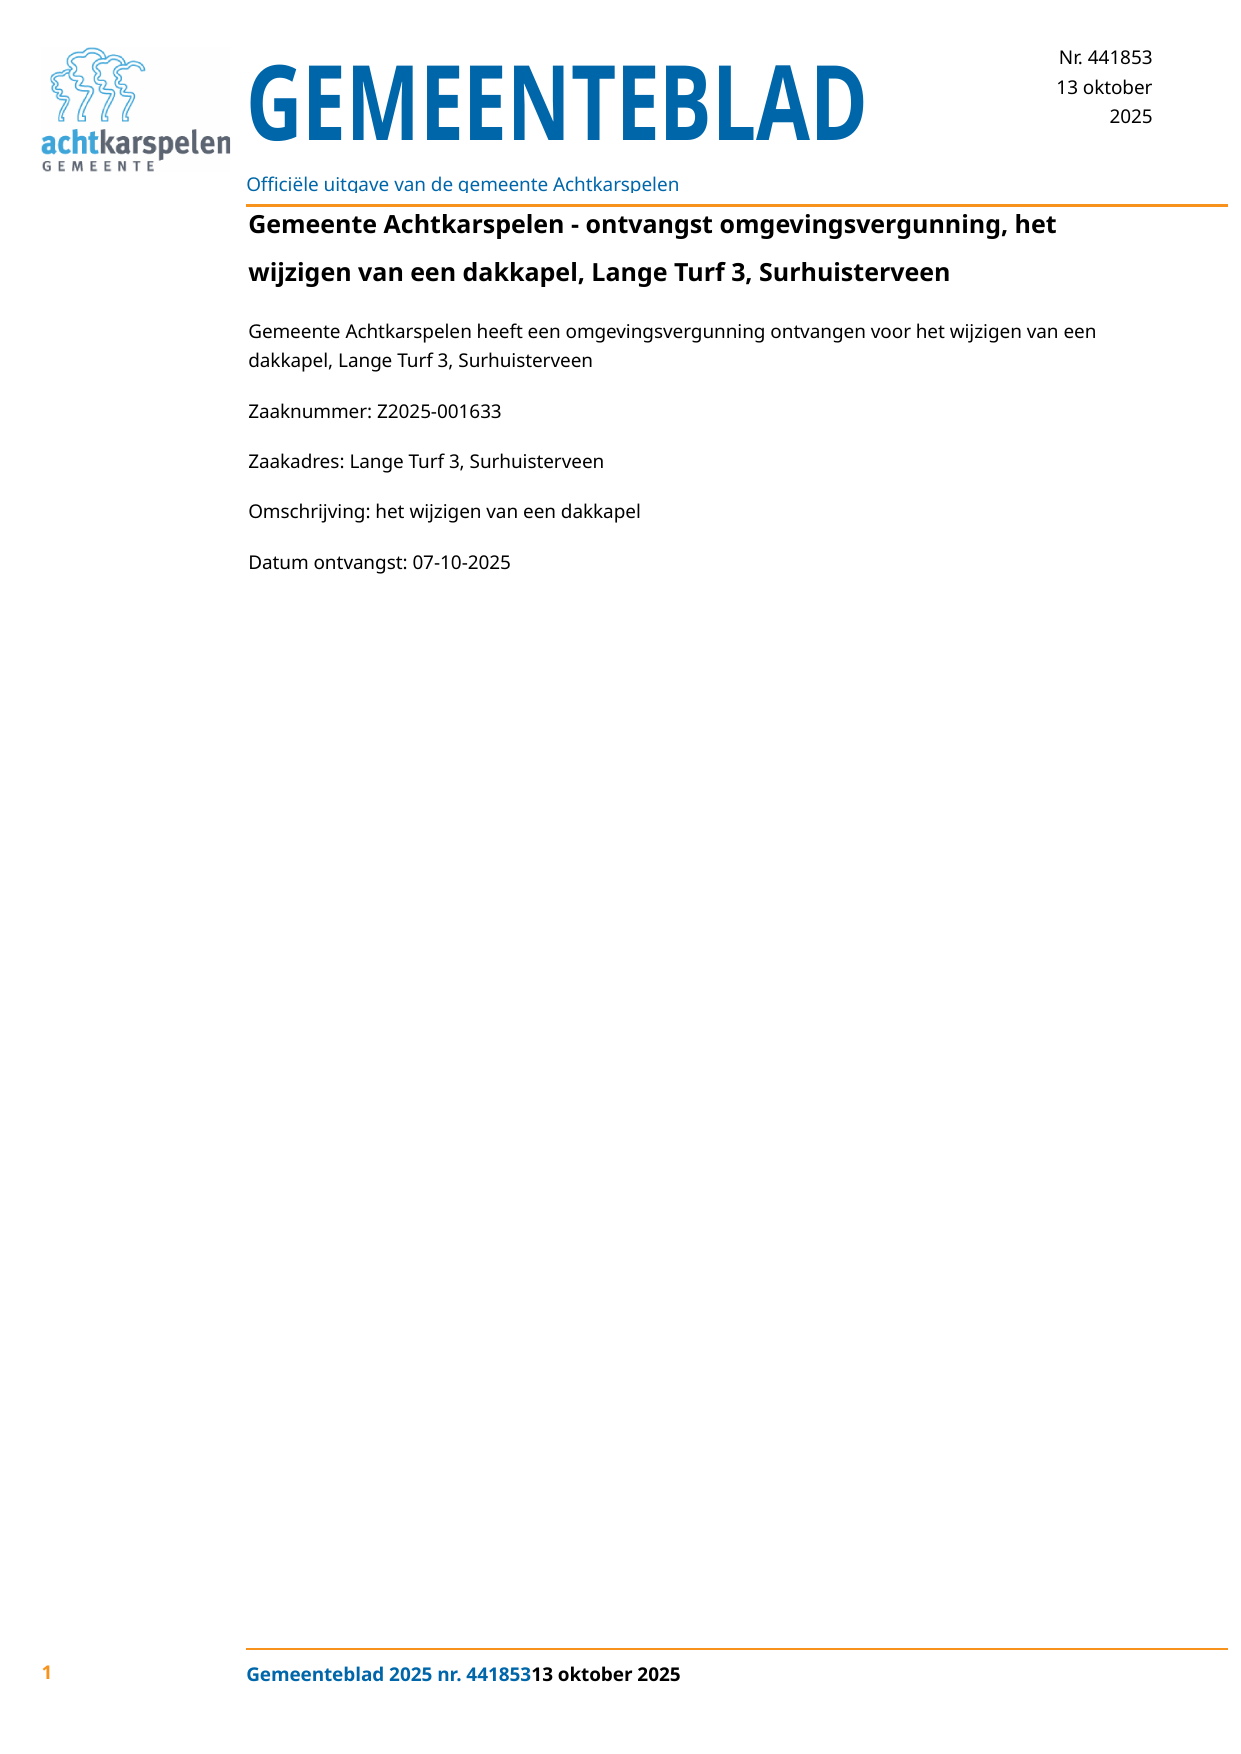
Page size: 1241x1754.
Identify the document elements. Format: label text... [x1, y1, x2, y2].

text Datum ontvangst: 07-10-2025 [248, 549, 1152, 575]
text Zaakadres: Lange Turf 3, Surhuisterveen [248, 448, 1152, 474]
text Omschrijving: het wijzigen van een dakkapel [248, 499, 1152, 524]
text Gemeente Achtkarspelen heeft een omgevingsvergunning ontvangen voor het wijzigen van een dakkapel, Lange Turf 3, Surhuisterveen [248, 318, 1152, 373]
text Zaaknummer: Z2025-001633 [248, 398, 1152, 424]
picture [41, 47, 231, 172]
text Gemeente Achtkarspelen - ontvangst omgevingsvergunning, het wijzigen van een dakkapel, Lange Turf 3, Surhuisterveen [248, 207, 1152, 288]
